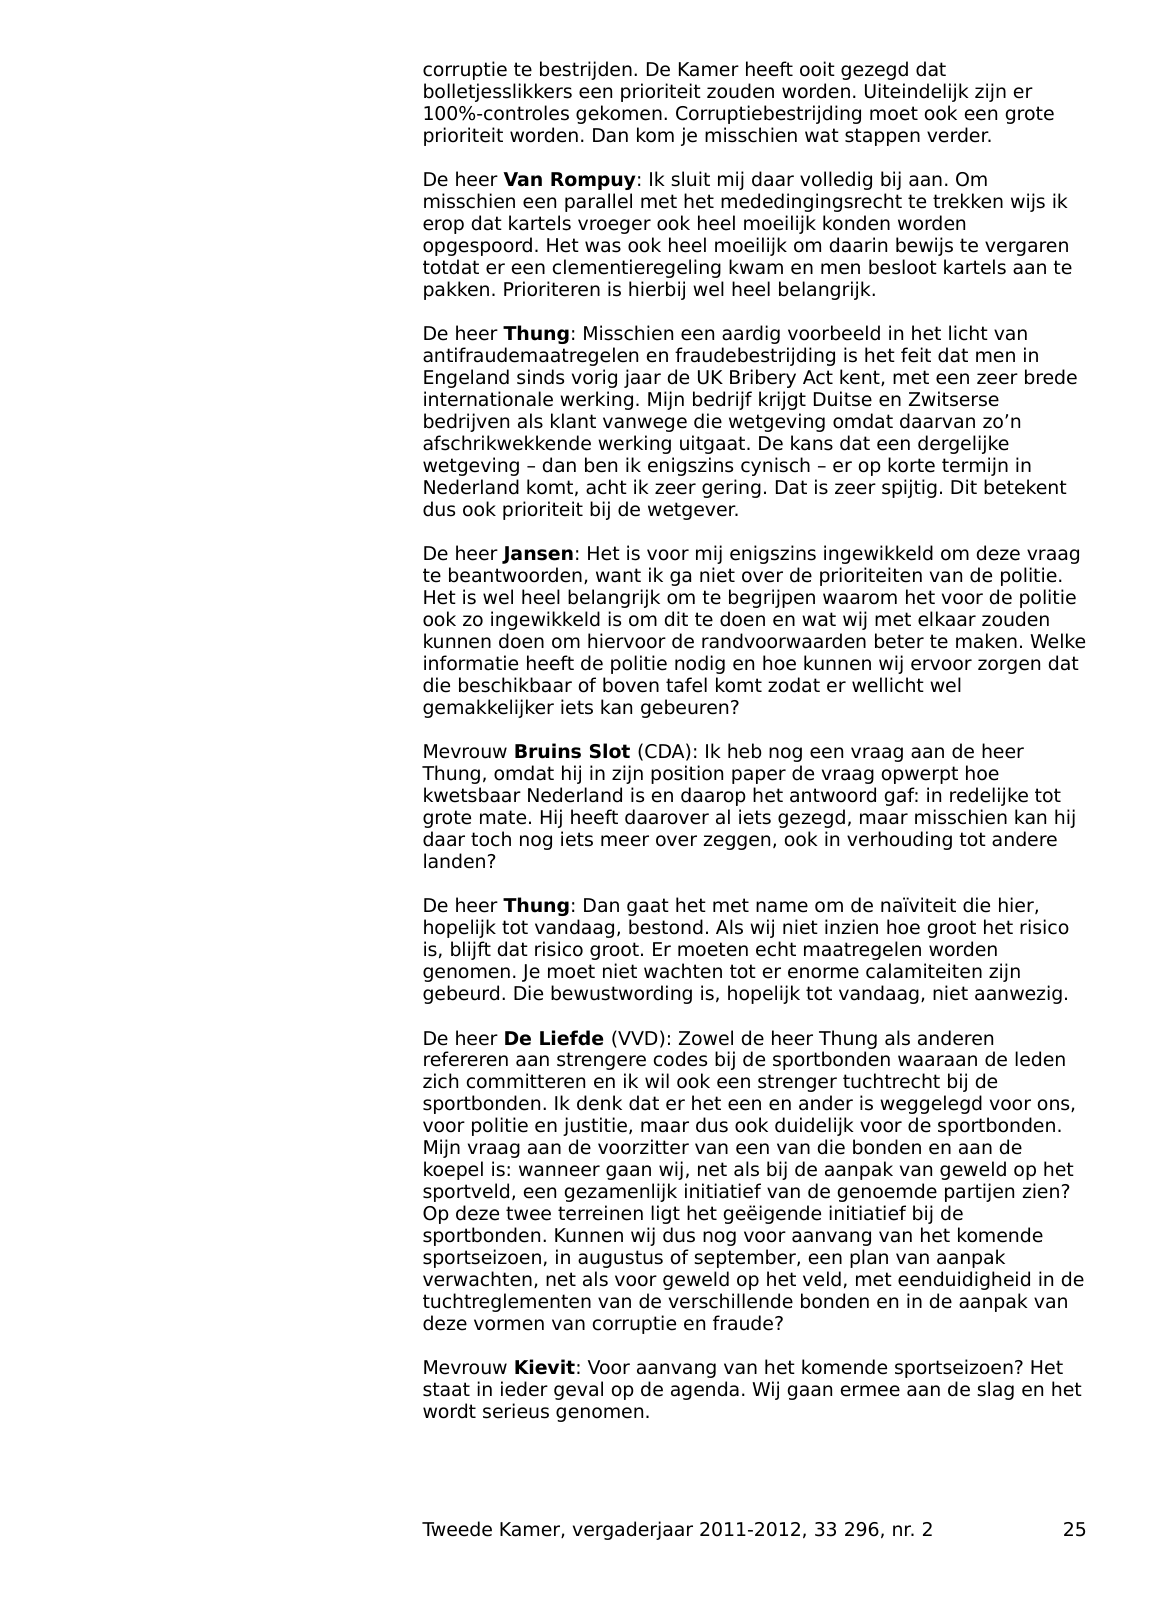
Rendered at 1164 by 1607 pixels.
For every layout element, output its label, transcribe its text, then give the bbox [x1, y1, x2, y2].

text corruptie te bestrijden. De Kamer heeft ooit gezegd dat bolletjesslikkers een prioriteit zouden worden. Uiteindelijk zijn er 100%-controles gekomen. Corruptiebestrijding moet ook een grote prioriteit worden. Dan kom je misschien wat stappen verder. [422, 59, 1087, 147]
text De heer Jansen: Het is voor mij enigszins ingewikkeld om deze vraag te beantwoorden, want ik ga niet over de prioriteiten van de politie. Het is wel heel belangrijk om te begrijpen waarom het voor de politie ook zo ingewikkeld is om dit te doen en wat wij met elkaar zouden kunnen doen om hiervoor de randvoorwaarden beter te maken. Welke informatie heeft de politie nodig en hoe kunnen wij ervoor zorgen dat die beschikbaar of boven tafel komt zodat er wellicht wel gemakkelijker iets kan gebeuren? [422, 543, 1087, 719]
text De heer De Liefde (VVD): Zowel de heer Thung als anderen refereren aan strengere codes bij de sportbonden waaraan de leden zich committeren en ik wil ook een strenger tuchtrecht bij de sportbonden. Ik denk dat er het een en ander is weggelegd voor ons, voor politie en justitie, maar dus ook duidelijk voor de sportbonden. [422, 1027, 1087, 1137]
text De heer Van Rompuy: Ik sluit mij daar volledig bij aan. Om misschien een parallel met het mededingingsrecht te trekken wijs ik erop dat kartels vroeger ook heel moeilijk konden worden opgespoord. Het was ook heel moeilijk om daarin bewijs te vergaren totdat er een clementieregeling kwam en men besloot kartels aan te pakken. Prioriteren is hierbij wel heel belangrijk. [422, 169, 1087, 301]
text Mevrouw Kievit: Voor aanvang van het komende sportseizoen? Het staat in ieder geval op de agenda. Wij gaan ermee aan de slag en het wordt serieus genomen. [422, 1357, 1087, 1423]
text Mijn vraag aan de voorzitter van een van die bonden en aan de koepel is: wanneer gaan wij, net als bij de aanpak van geweld op het sportveld, een gezamenlijk initiatief van de genoemde partijen zien? Op deze twee terreinen ligt het geëigende initiatief bij de sportbonden. Kunnen wij dus nog voor aanvang van het komende sportseizoen, in augustus of september, een plan van aanpak verwachten, net als voor geweld op het veld, met eenduidigheid in de tuchtreglementen van de verschillende bonden en in de aanpak van deze vormen van corruptie en fraude? [422, 1137, 1087, 1335]
text De heer Thung: Misschien een aardig voorbeeld in het licht van antifraudemaatregelen en fraudebestrijding is het feit dat men in Engeland sinds vorig jaar de UK Bribery Act kent, met een zeer brede internationale werking. Mijn bedrijf krijgt Duitse en Zwitserse bedrijven als klant vanwege die wetgeving omdat daarvan zo’n afschrikwekkende werking uitgaat. De kans dat een dergelijke wetgeving – dan ben ik enigszins cynisch – er op korte termijn in Nederland komt, acht ik zeer gering. Dat is zeer spijtig. Dit betekent dus ook prioriteit bij de wetgever. [422, 323, 1087, 521]
text De heer Thung: Dan gaat het met name om de naïviteit die hier, hopelijk tot vandaag, bestond. Als wij niet inzien hoe groot het risico is, blijft dat risico groot. Er moeten echt maatregelen worden genomen. Je moet niet wachten tot er enorme calamiteiten zijn gebeurd. Die bewustwording is, hopelijk tot vandaag, niet aanwezig. [422, 895, 1087, 1005]
text Mevrouw Bruins Slot (CDA): Ik heb nog een vraag aan de heer Thung, omdat hij in zijn position paper de vraag opwerpt hoe kwetsbaar Nederland is en daarop het antwoord gaf: in redelijke tot grote mate. Hij heeft daarover al iets gezegd, maar misschien kan hij daar toch nog iets meer over zeggen, ook in verhouding tot andere landen? [422, 741, 1087, 873]
